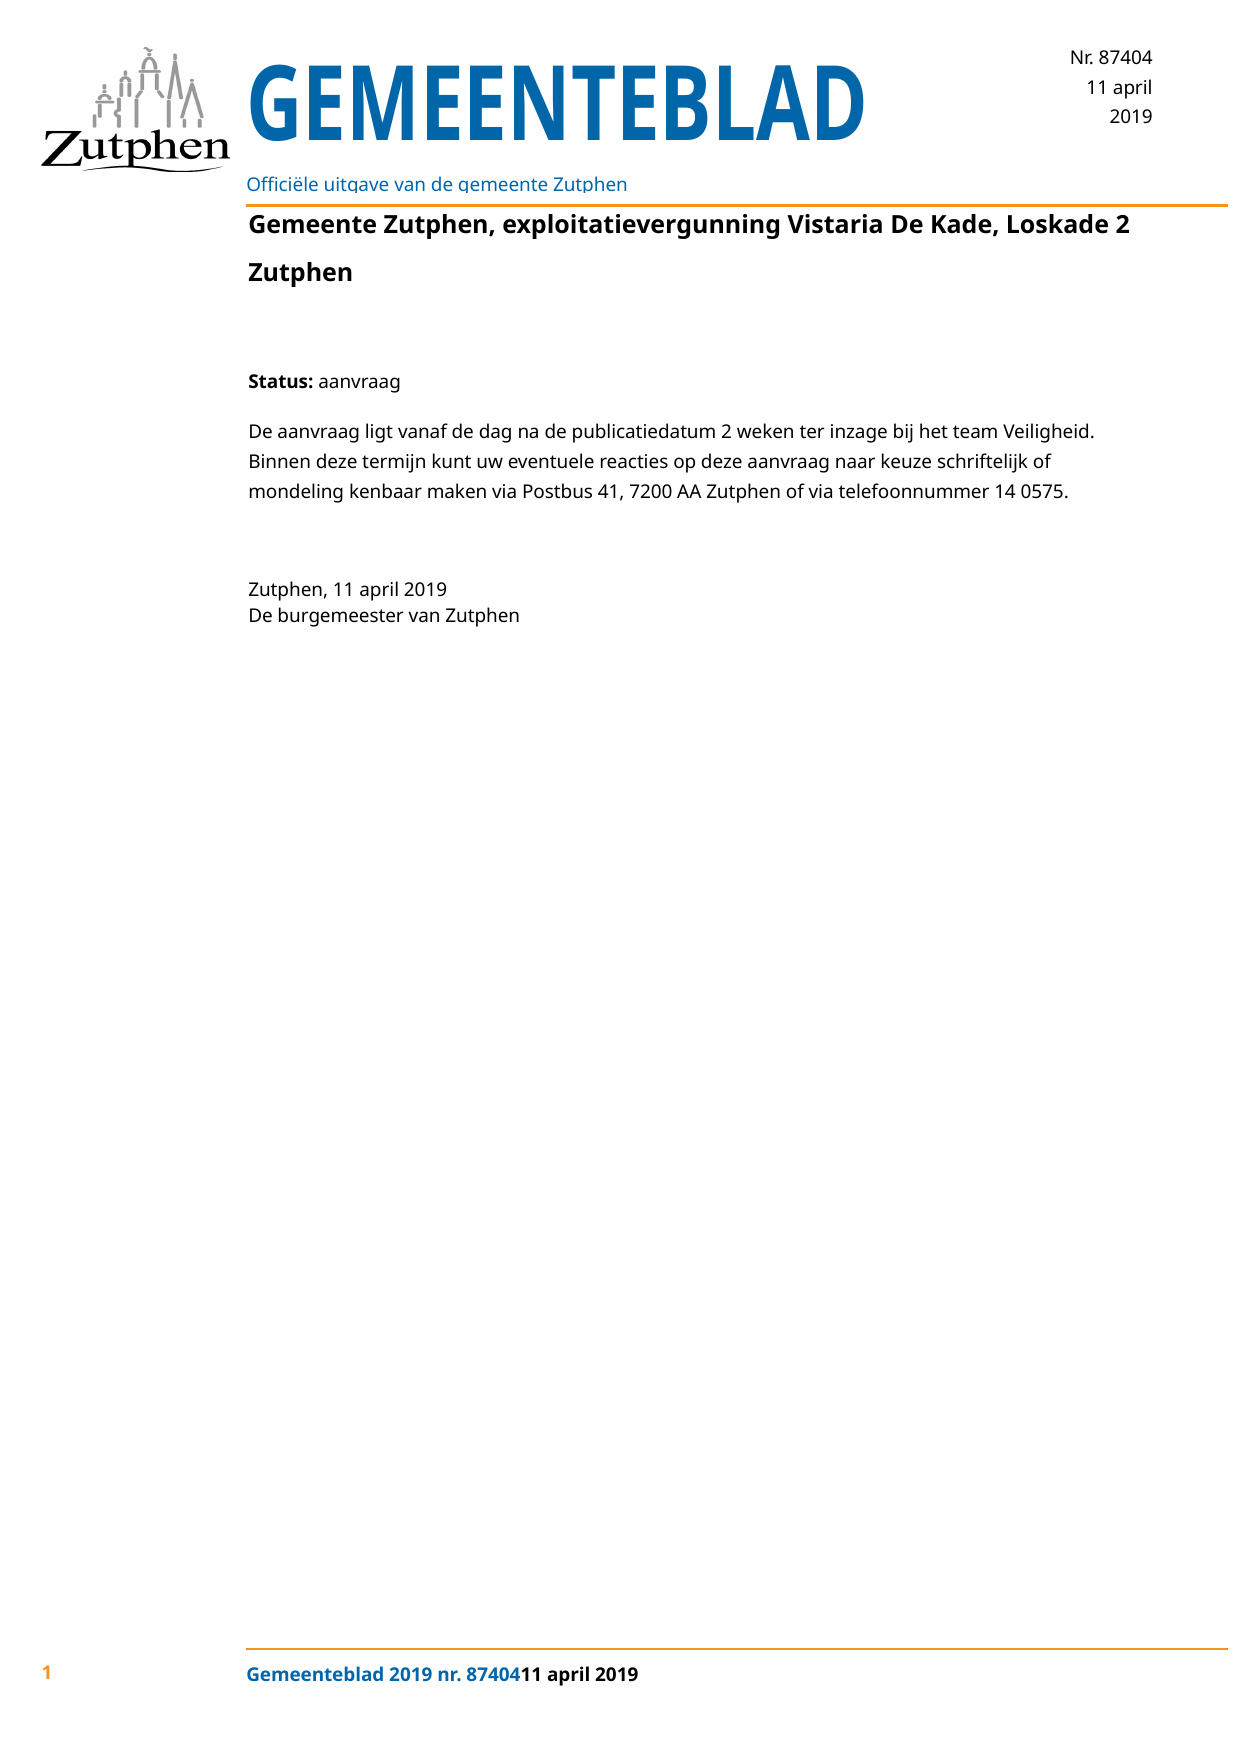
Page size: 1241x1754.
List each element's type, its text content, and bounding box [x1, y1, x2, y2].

text De burgemeester van Zutphen [248, 602, 1152, 628]
text Gemeente Zutphen, exploitatievergunning Vistaria De Kade, Loskade 2 Zutphen [248, 207, 1152, 288]
text Status: aanvraag [248, 368, 1152, 394]
text Zutphen, 11 april 2019 [248, 576, 1152, 602]
picture [41, 47, 231, 172]
text De aanvraag ligt vanaf de dag na de publicatiedatum 2 weken ter inzage bij het team Veiligheid. Binnen deze termijn kunt uw eventuele reacties op deze aanvraag naar keuze schriftelijk of mondeling kenbaar maken via Postbus 41, 7200 AA Zutphen of via telefoonnummer 14 0575. [248, 419, 1152, 504]
